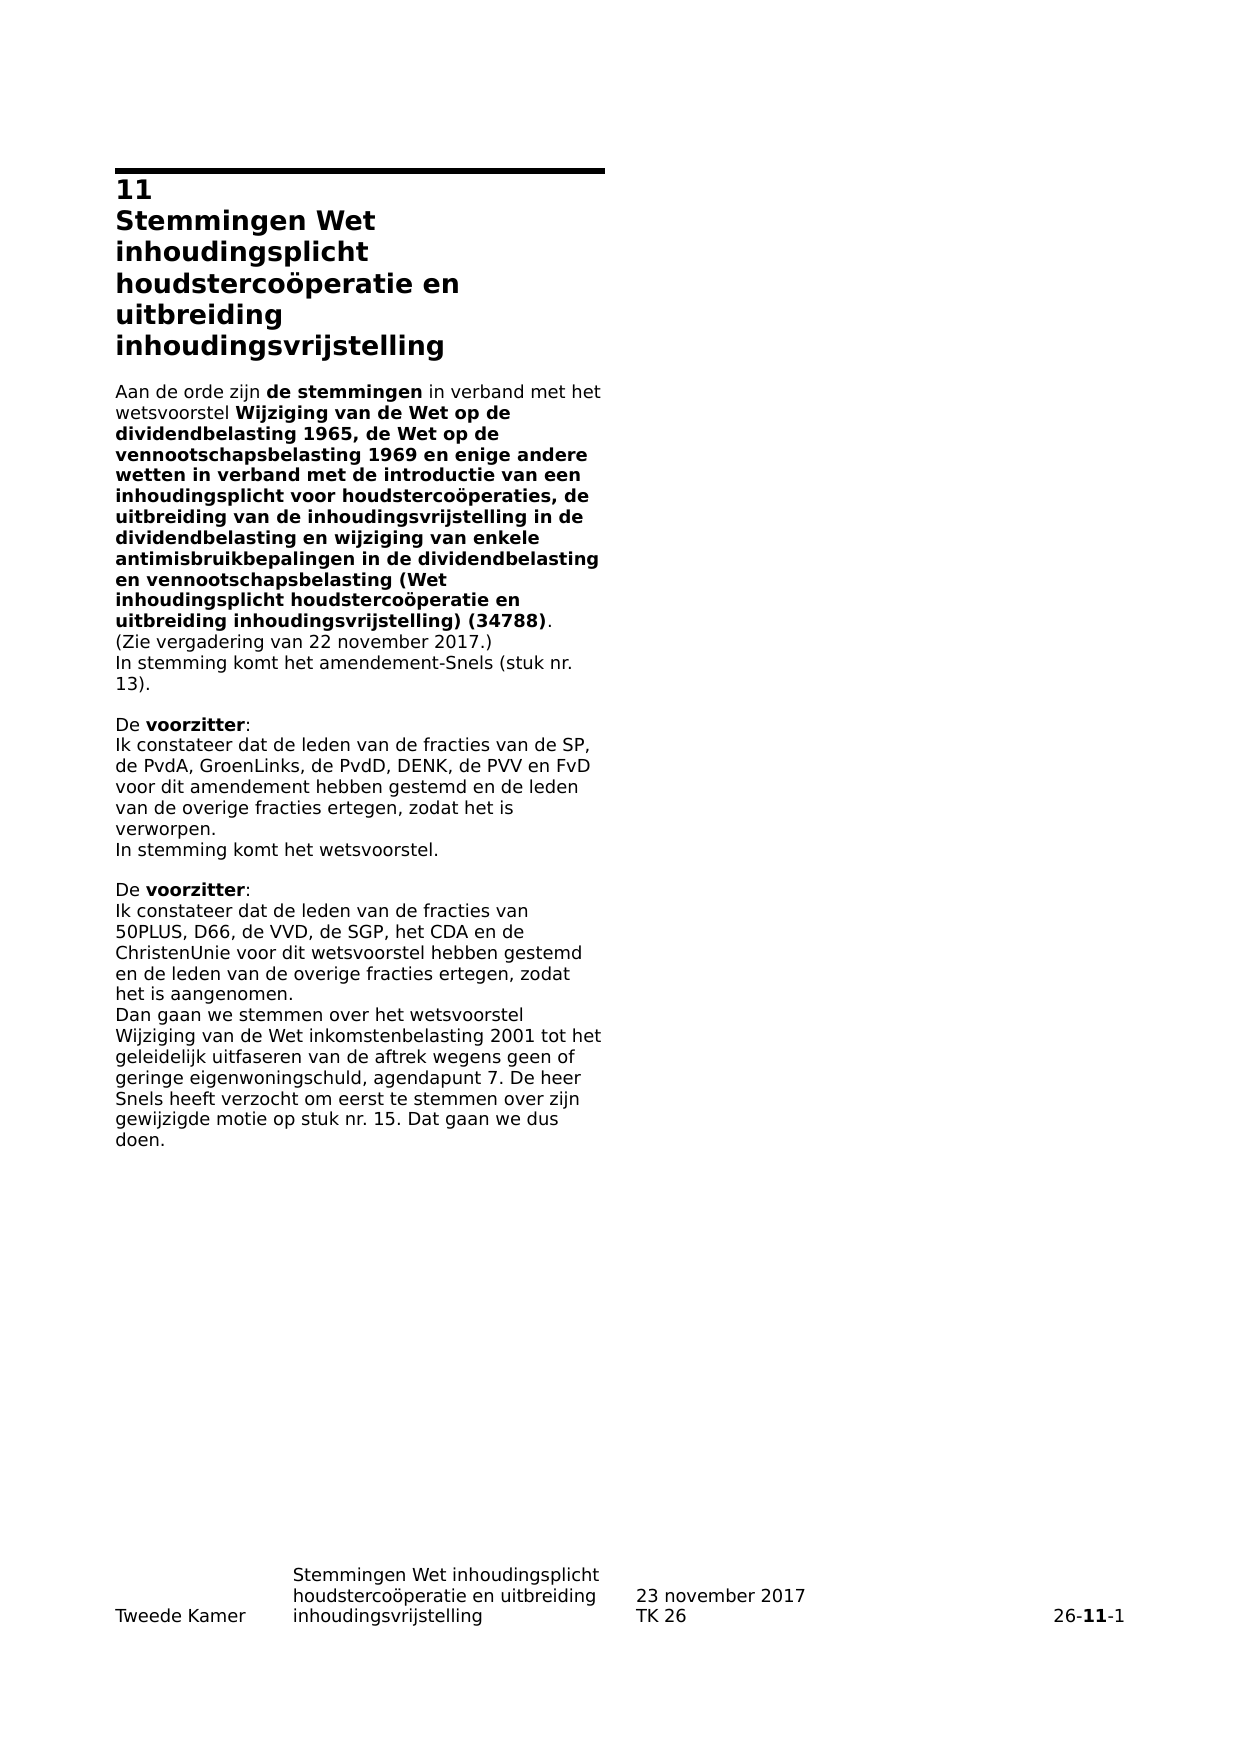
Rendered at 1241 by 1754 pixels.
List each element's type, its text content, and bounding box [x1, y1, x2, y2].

text Ik constateer dat de leden van de fracties van de SP, de PvdA, GroenLinks, de PvdD, DENK, de PVV en FvD voor dit amendement hebben gestemd en de leden van de overige fracties ertegen, zodat het is verworpen. [115, 735, 605, 839]
title 11 Stemmingen Wet inhoudingsplicht houdstercoöperatie en uitbreiding inhoudingsvrijstelling [115, 174, 605, 362]
text In stemming komt het amendement-Snels (stuk nr. 13). [115, 653, 605, 694]
text Ik constateer dat de leden van de fracties van 50PLUS, D66, de VVD, de SGP, het CDA en de ChristenUnie voor dit wetsvoorstel hebben gestemd en de leden van de overige fracties ertegen, zodat het is aangenomen. [115, 901, 605, 1005]
text Aan de orde zijn de stemmingen in verband met het wetsvoorstel Wijziging van de Wet op de dividendbelasting 1965, de Wet op de vennootschapsbelasting 1969 en enige andere wetten in verband met de introductie van een inhoudingsplicht voor houdstercoöperaties, de uitbreiding van de inhoudingsvrijstelling in de dividendbelasting en wijziging van enkele antimisbruikbepalingen in de dividendbelasting en vennootschapsbelasting (Wet inhoudingsplicht houdstercoöperatie en uitbreiding inhoudingsvrijstelling) (34788). [115, 382, 605, 632]
text In stemming komt het wetsvoorstel. [115, 839, 605, 860]
text De voorzitter: [115, 714, 605, 735]
text De voorzitter: [115, 880, 605, 901]
text Dan gaan we stemmen over het wetsvoorstel Wijziging van de Wet inkomstenbelasting 2001 tot het geleidelijk uitfaseren van de aftrek wegens geen of geringe eigenwoningschuld, agendapunt 7. De heer Snels heeft verzocht om eerst te stemmen over zijn gewijzigde motie op stuk nr. 15. Dat gaan we dus doen. [115, 1005, 605, 1151]
text (Zie vergadering van 22 november 2017.) [115, 632, 605, 653]
